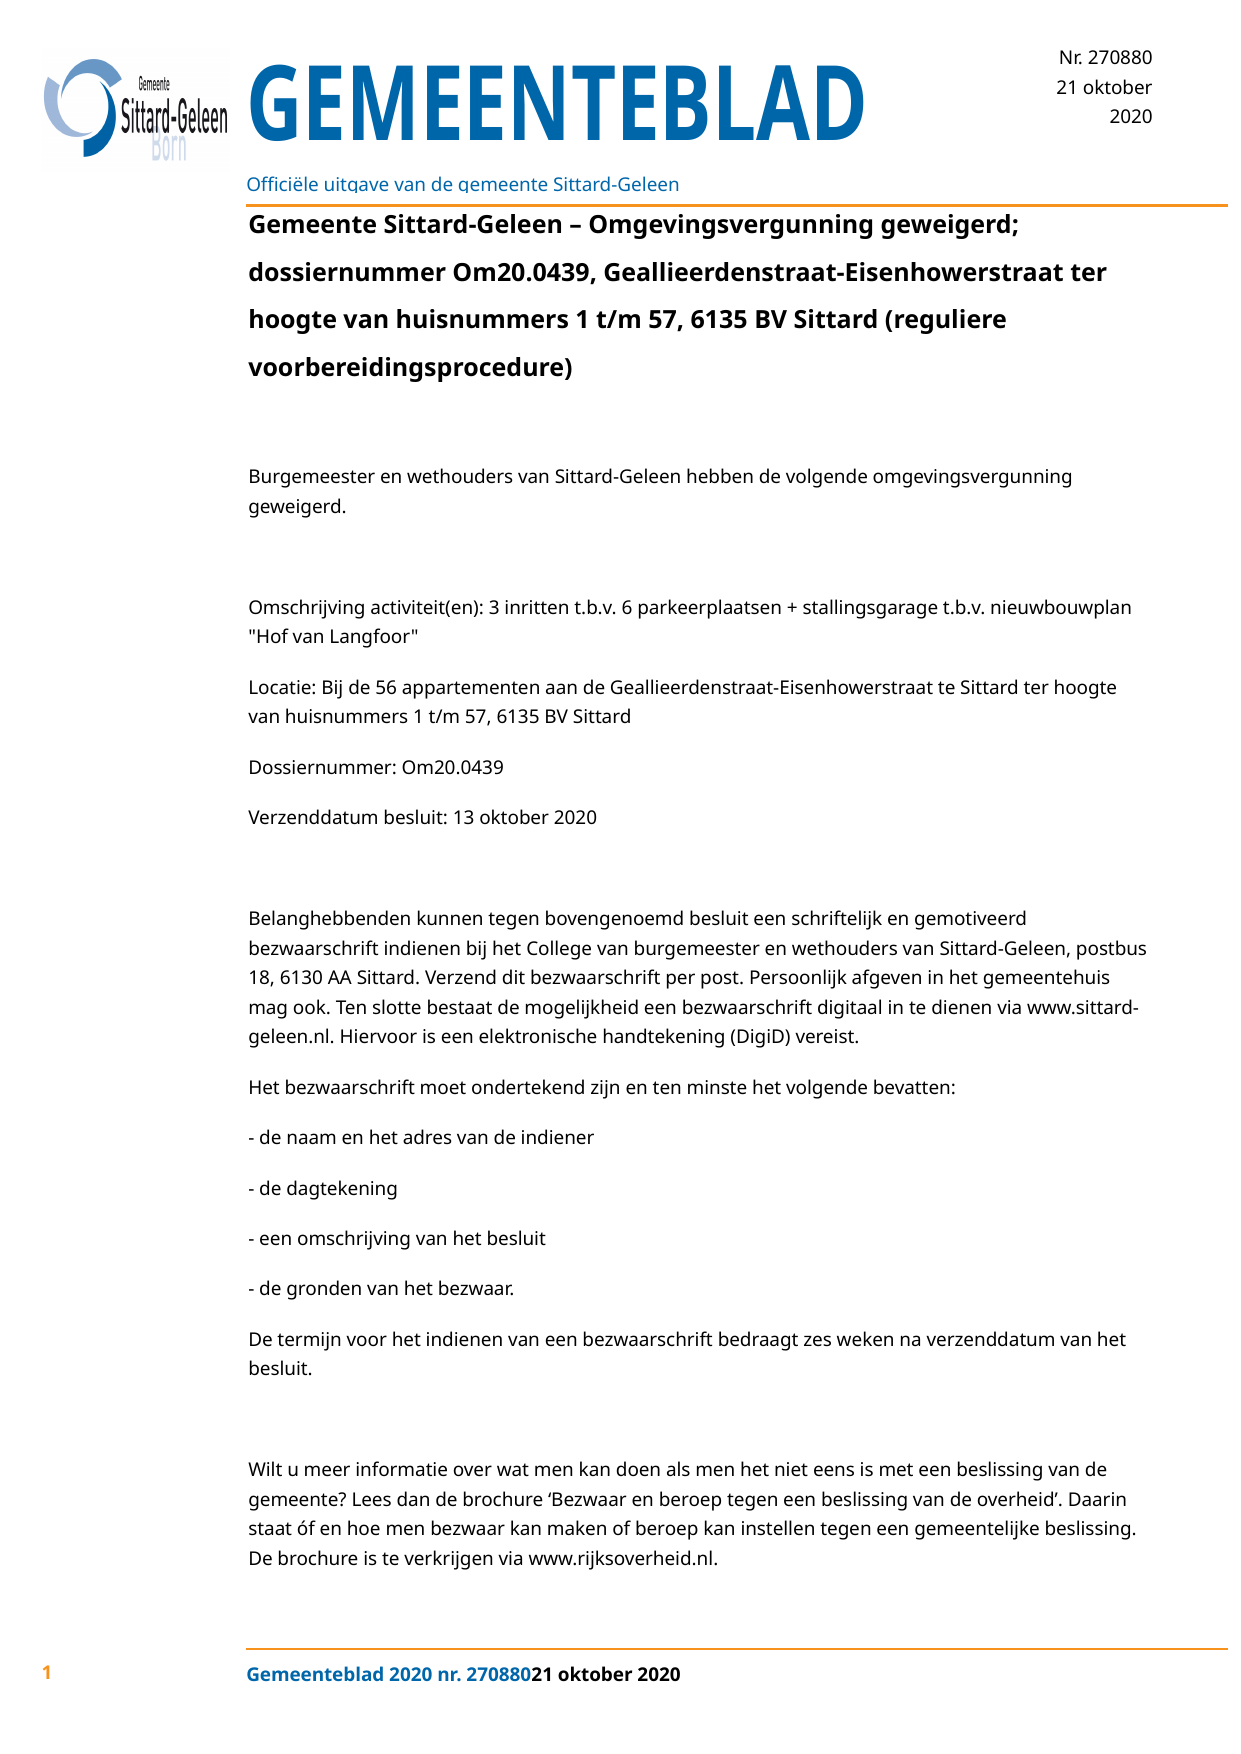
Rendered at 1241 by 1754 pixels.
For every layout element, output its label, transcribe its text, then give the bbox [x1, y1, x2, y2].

text - een omschrijving van het besluit [248, 1225, 1152, 1251]
text Belanghebbenden kunnen tegen bovengenoemd besluit een schriftelijk en gemotiveerd bezwaarschrift indienen bij het College van burgemeester en wethouders van Sittard-Geleen, postbus 18, 6130 AA Sittard. Verzend dit bezwaarschrift per post. Persoonlijk afgeven in het gemeentehuis mag ook. Ten slotte bestaat de mogelijkheid een bezwaarschrift digitaal in te dienen via www.sittard-geleen.nl. Hiervoor is een elektronische handtekening (DigiD) vereist. [248, 905, 1152, 1049]
text Locatie: Bij de 56 appartementen aan de Geallieerdenstraat-Eisenhowerstraat te Sittard ter hoogte van huisnummers 1 t/m 57, 6135 BV Sittard [248, 674, 1152, 729]
text - de gronden van het bezwaar. [248, 1276, 1152, 1301]
text De termijn voor het indienen van een bezwaarschrift bedraagt zes weken na verzenddatum van het besluit. [248, 1326, 1152, 1381]
text - de dagtekening [248, 1175, 1152, 1201]
text Verzenddatum besluit: 13 oktober 2020 [248, 804, 1152, 830]
text Dossiernummer: Om20.0439 [248, 754, 1152, 780]
text Het bezwaarschrift moet ondertekend zijn en ten minste het volgende bevatten: [248, 1074, 1152, 1100]
text Omschrijving activiteit(en): 3 inritten t.b.v. 6 parkeerplaatsen + stallingsgarage t.b.v. nieuwbouwplan "Hof van Langfoor" [248, 594, 1152, 649]
text Gemeente Sittard-Geleen – Omgevingsvergunning geweigerd; dossiernummer Om20.0439, Geallieerdenstraat-Eisenhowerstraat ter hoogte van huisnummers 1 t/m 57, 6135 BV Sittard (reguliere voorbereidingsprocedure) [248, 207, 1152, 384]
picture [41, 47, 231, 172]
text Burgemeester en wethouders van Sittard-Geleen hebben de volgende omgevingsvergunning geweigerd. [248, 463, 1152, 519]
text Wilt u meer informatie over wat men kan doen als men het niet eens is met een beslissing van de gemeente? Lees dan de brochure ‘Bezwaar en beroep tegen een beslissing van de overheid’. Daarin staat óf en hoe men bezwaar kan maken of beroep kan instellen tegen een gemeentelijke beslissing. De brochure is te verkrijgen via www.rijksoverheid.nl. [248, 1456, 1152, 1571]
text - de naam en het adres van de indiener [248, 1124, 1152, 1150]
